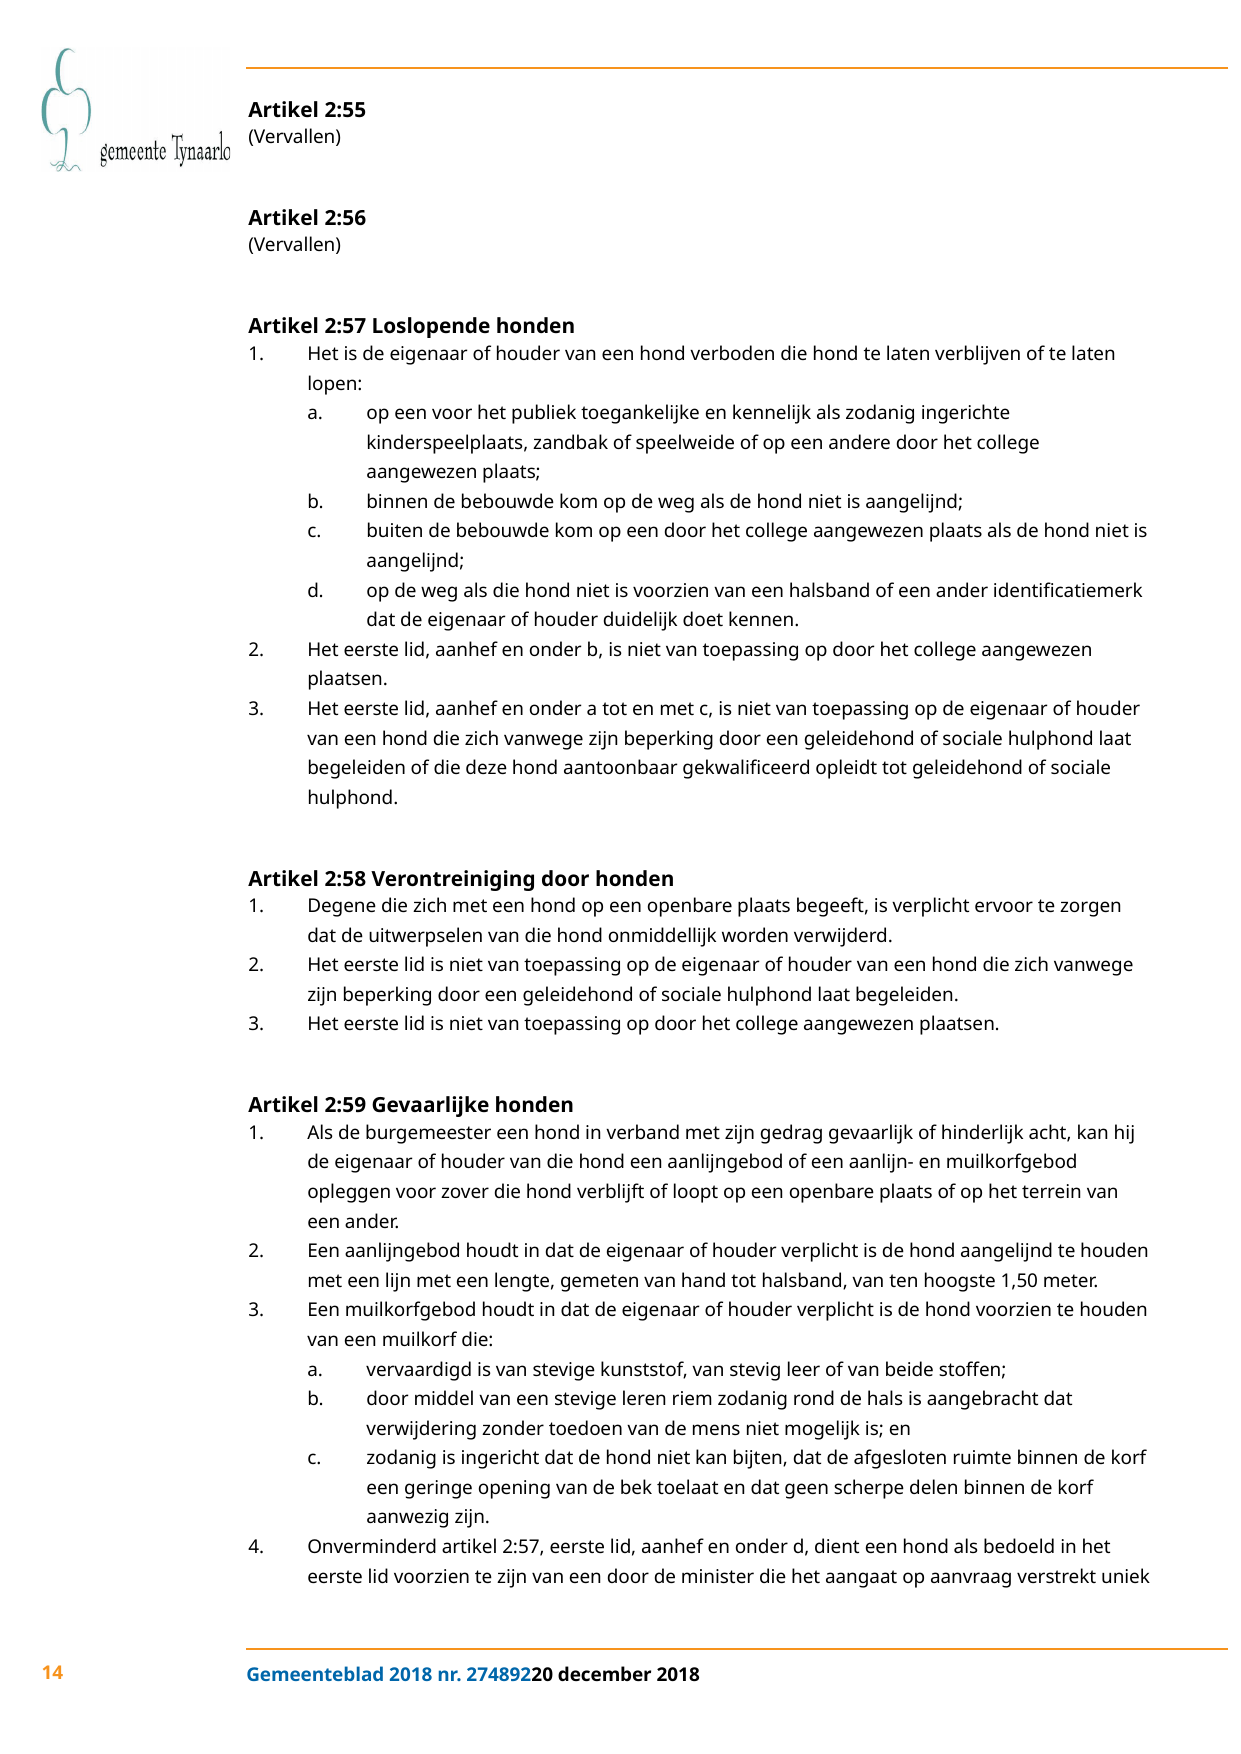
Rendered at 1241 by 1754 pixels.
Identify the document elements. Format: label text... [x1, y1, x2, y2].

list Het eerste lid, aanhef en onder b, is niet van toepassing op door het college aangewezen plaatsen. [248, 636, 1152, 691]
list Degene die zich met een hond op een openbare plaats begeeft, is verplicht ervoor te zorgen dat de uitwerpselen van die hond onmiddellijk worden verwijderd. [248, 892, 1152, 948]
list Onverminderd artikel 2:57, eerste lid, aanhef en onder d, dient een hond als bedoeld in het eerste lid voorzien te zijn van een door de minister die het aangaat op aanvraag verstrekt uniek [248, 1533, 1152, 1588]
list Als de burgemeester een hond in verband met zijn gedrag gevaarlijk of hinderlijk acht, kan hij de eigenaar of houder van die hond een aanlijngebod of een aanlijn- en muilkorfgebod opleggen voor zover die hond verblijft of loopt op een openbare plaats of op het terrein van een ander. [248, 1119, 1152, 1233]
text Artikel 2:57 Loslopende honden [248, 312, 1152, 340]
text (Vervallen) [248, 232, 1152, 257]
list op een voor het publiek toegankelijke en kennelijk als zodanig ingerichte kinderspeelplaats, zandbak of speelweide of op een andere door het college aangewezen plaats; [307, 399, 1152, 484]
list Het eerste lid is niet van toepassing op de eigenaar of houder van een hond die zich vanwege zijn beperking door een geleidehond of sociale hulphond laat begeleiden. [248, 951, 1152, 1007]
list binnen de bebouwde kom op de weg als de hond niet is aangelijnd; [307, 488, 1152, 514]
list door middel van een stevige leren riem zodanig rond de hals is aangebracht dat verwijdering zonder toedoen van de mens niet mogelijk is; en [307, 1385, 1152, 1441]
picture [41, 47, 231, 172]
text Artikel 2:58 Verontreiniging door honden [248, 864, 1152, 892]
text Artikel 2:55 [248, 95, 1152, 123]
text Artikel 2:56 [248, 203, 1152, 232]
list Het eerste lid is niet van toepassing op door het college aangewezen plaatsen. [248, 1011, 1152, 1036]
list Het eerste lid, aanhef en onder a tot en met c, is niet van toepassing op de eigenaar of houder van een hond die zich vanwege zijn beperking door een geleidehond of sociale hulphond laat begeleiden of die deze hond aantoonbaar gekwalificeerd opleidt tot geleidehond of sociale hulphond. [248, 695, 1152, 809]
list Een muilkorfgebod houdt in dat de eigenaar of houder verplicht is de hond voorzien te houden van een muilkorf die: [248, 1297, 1152, 1352]
list zodanig is ingericht dat de hond niet kan bijten, dat de afgesloten ruimte binnen de korf een geringe opening van de bek toelaat en dat geen scherpe delen binnen de korf aanwezig zijn. [307, 1444, 1152, 1529]
text (Vervallen) [248, 123, 1152, 149]
list buiten de bebouwde kom op een door het college aangewezen plaats als de hond niet is aangelijnd; [307, 518, 1152, 573]
list op de weg als die hond niet is voorzien van een halsband of een ander identificatiemerk dat de eigenaar of houder duidelijk doet kennen. [307, 577, 1152, 632]
list vervaardigd is van stevige kunststof, van stevig leer of van beide stoffen; [307, 1356, 1152, 1381]
list Een aanlijngebod houdt in dat de eigenaar of houder verplicht is de hond aangelijnd te houden met een lijn met een lengte, gemeten van hand tot halsband, van ten hoogste 1,50 meter. [248, 1237, 1152, 1293]
list Het is de eigenaar of houder van een hond verboden die hond te laten verblijven of te laten lopen: [248, 340, 1152, 395]
text Artikel 2:59 Gevaarlijke honden [248, 1091, 1152, 1119]
